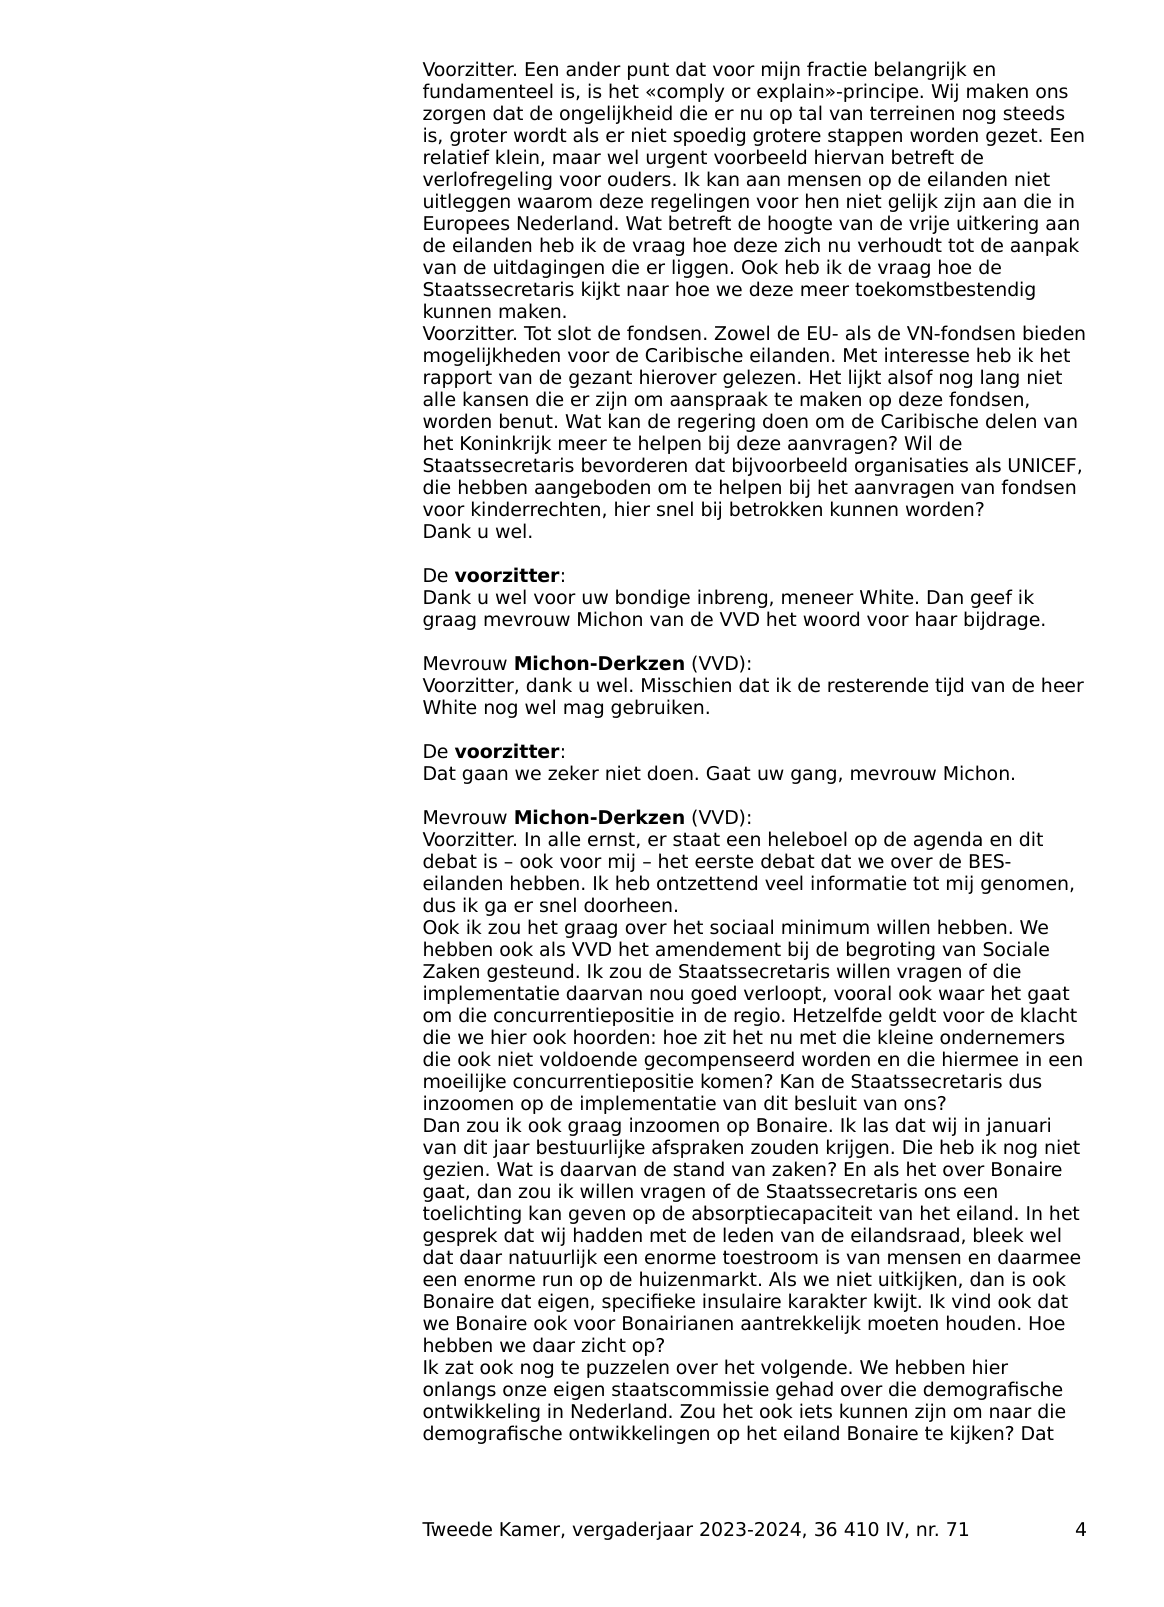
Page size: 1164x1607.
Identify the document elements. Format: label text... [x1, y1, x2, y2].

text Ook ik zou het graag over het sociaal minimum willen hebben. We hebben ook als VVD het amendement bij de begroting van Sociale Zaken gesteund. Ik zou de Staatssecretaris willen vragen of die implementatie daarvan nou goed verloopt, vooral ook waar het gaat om die concurrentiepositie in de regio. Hetzelfde geldt voor de klacht die we hier ook hoorden: hoe zit het nu met die kleine ondernemers die ook niet voldoende gecompenseerd worden en die hiermee in een moeilijke concurrentiepositie komen? Kan de Staatssecretaris dus inzoomen op de implementatie van dit besluit van ons? [422, 917, 1087, 1115]
text Dan zou ik ook graag inzoomen op Bonaire. Ik las dat wij in januari van dit jaar bestuurlijke afspraken zouden krijgen. Die heb ik nog niet gezien. Wat is daarvan de stand van zaken? En als het over Bonaire gaat, dan zou ik willen vragen of de Staatssecretaris ons een toelichting kan geven op de absorptiecapaciteit van het eiland. In het gesprek dat wij hadden met de leden van de eilandsraad, bleek wel dat daar natuurlijk een enorme toestroom is van mensen en daarmee een enorme run op de huizenmarkt. Als we niet uitkijken, dan is ook Bonaire dat eigen, specifieke insulaire karakter kwijt. Ik vind ook dat we Bonaire ook voor Bonairianen aantrekkelijk moeten houden. Hoe hebben we daar zicht op? [422, 1115, 1087, 1357]
text Voorzitter, dank u wel. Misschien dat ik de resterende tijd van de heer White nog wel mag gebruiken. [422, 675, 1087, 719]
text Dat gaan we zeker niet doen. Gaat uw gang, mevrouw Michon. [422, 763, 1087, 785]
text Dank u wel voor uw bondige inbreng, meneer White. Dan geef ik graag mevrouw Michon van de VVD het woord voor haar bijdrage. [422, 587, 1087, 631]
text Voorzitter. In alle ernst, er staat een heleboel op de agenda en dit debat is – ook voor mij – het eerste debat dat we over de BES-eilanden hebben. Ik heb ontzettend veel informatie tot mij genomen, dus ik ga er snel doorheen. [422, 829, 1087, 917]
text De voorzitter: [422, 565, 1087, 587]
text Mevrouw Michon-Derkzen (VVD): [422, 807, 1087, 829]
text Voorzitter. Tot slot de fondsen. Zowel de EU- als de VN-fondsen bieden mogelijkheden voor de Caribische eilanden. Met interesse heb ik het rapport van de gezant hierover gelezen. Het lijkt alsof nog lang niet alle kansen die er zijn om aanspraak te maken op deze fondsen, worden benut. Wat kan de regering doen om de Caribische delen van het Koninkrijk meer te helpen bij deze aanvragen? Wil de Staatssecretaris bevorderen dat bijvoorbeeld organisaties als UNICEF, die hebben aangeboden om te helpen bij het aanvragen van fondsen voor kinderrechten, hier snel bij betrokken kunnen worden? [422, 323, 1087, 521]
text Dank u wel. [422, 521, 1087, 543]
text Voorzitter. Een ander punt dat voor mijn fractie belangrijk en fundamenteel is, is het «comply or explain»-principe. Wij maken ons zorgen dat de ongelijkheid die er nu op tal van terreinen nog steeds is, groter wordt als er niet spoedig grotere stappen worden gezet. Een relatief klein, maar wel urgent voorbeeld hiervan betreft de verlofregeling voor ouders. Ik kan aan mensen op de eilanden niet uitleggen waarom deze regelingen voor hen niet gelijk zijn aan die in Europees Nederland. Wat betreft de hoogte van de vrije uitkering aan de eilanden heb ik de vraag hoe deze zich nu verhoudt tot de aanpak van de uitdagingen die er liggen. Ook heb ik de vraag hoe de Staatssecretaris kijkt naar hoe we deze meer toekomstbestendig kunnen maken. [422, 59, 1087, 323]
text De voorzitter: [422, 741, 1087, 763]
text Ik zat ook nog te puzzelen over het volgende. We hebben hier onlangs onze eigen staatscommissie gehad over die demografische ontwikkeling in Nederland. Zou het ook iets kunnen zijn om naar die demografische ontwikkelingen op het eiland Bonaire te kijken? Dat [422, 1357, 1087, 1444]
text Mevrouw Michon-Derkzen (VVD): [422, 653, 1087, 675]
